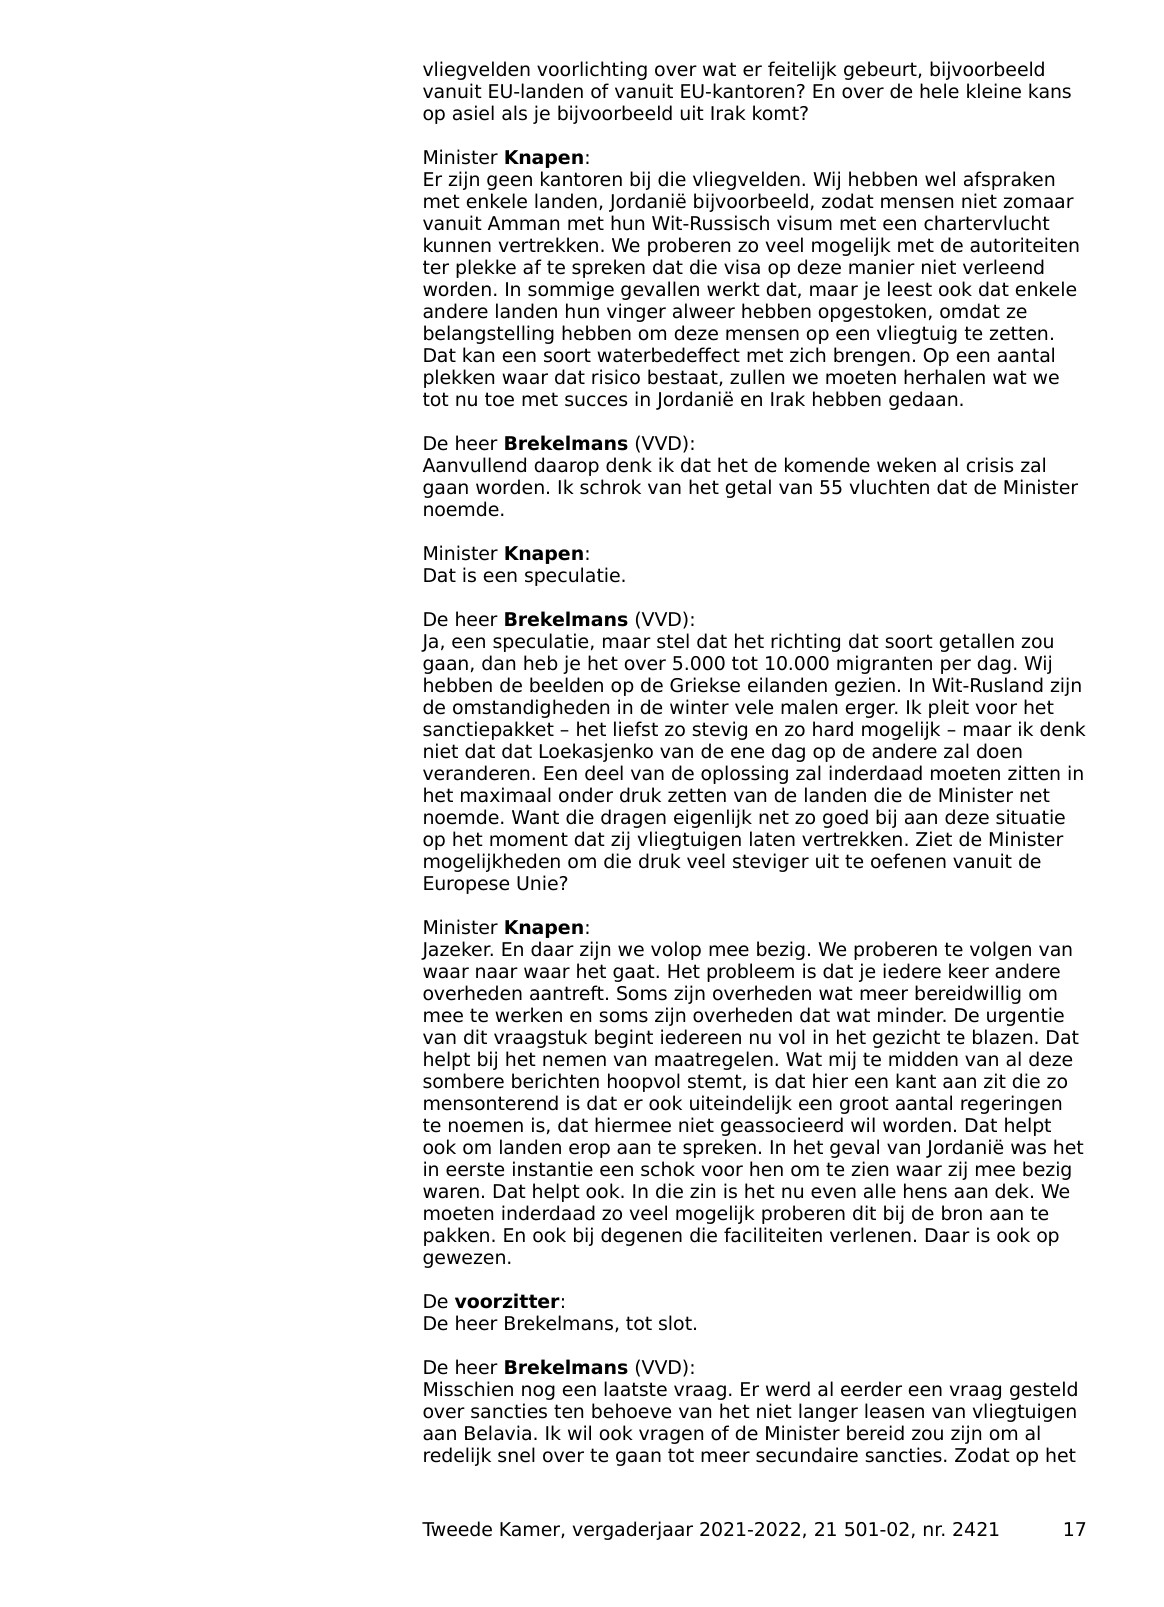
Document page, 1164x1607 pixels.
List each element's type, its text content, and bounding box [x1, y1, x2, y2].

text De heer Brekelmans (VVD): [422, 1357, 1087, 1379]
text De heer Brekelmans (VVD): [422, 433, 1087, 455]
text Minister Knapen: [422, 147, 1087, 169]
text Misschien nog een laatste vraag. Er werd al eerder een vraag gesteld over sancties ten behoeve van het niet langer leasen van vliegtuigen aan Belavia. Ik wil ook vragen of de Minister bereid zou zijn om al redelijk snel over te gaan tot meer secundaire sancties. Zodat op het [422, 1379, 1087, 1467]
text Ja, een speculatie, maar stel dat het richting dat soort getallen zou gaan, dan heb je het over 5.000 tot 10.000 migranten per dag. Wij hebben de beelden op de Griekse eilanden gezien. In Wit-Rusland zijn de omstandigheden in de winter vele malen erger. Ik pleit voor het sanctiepakket – het liefst zo stevig en zo hard mogelijk – maar ik denk niet dat dat Loekasjenko van de ene dag op de andere zal doen veranderen. Een deel van de oplossing zal inderdaad moeten zitten in het maximaal onder druk zetten van de landen die de Minister net noemde. Want die dragen eigenlijk net zo goed bij aan deze situatie op het moment dat zij vliegtuigen laten vertrekken. Ziet de Minister mogelijkheden om die druk veel steviger uit te oefenen vanuit de Europese Unie? [422, 631, 1087, 895]
text Er zijn geen kantoren bij die vliegvelden. Wij hebben wel afspraken met enkele landen, Jordanië bijvoorbeeld, zodat mensen niet zomaar vanuit Amman met hun Wit-Russisch visum met een chartervlucht kunnen vertrekken. We proberen zo veel mogelijk met de autoriteiten ter plekke af te spreken dat die visa op deze manier niet verleend worden. In sommige gevallen werkt dat, maar je leest ook dat enkele andere landen hun vinger alweer hebben opgestoken, omdat ze belangstelling hebben om deze mensen op een vliegtuig te zetten. Dat kan een soort waterbedeffect met zich brengen. Op een aantal plekken waar dat risico bestaat, zullen we moeten herhalen wat we tot nu toe met succes in Jordanië en Irak hebben gedaan. [422, 169, 1087, 411]
text Minister Knapen: [422, 917, 1087, 939]
text De heer Brekelmans, tot slot. [422, 1313, 1087, 1335]
text Dat is een speculatie. [422, 565, 1087, 587]
text Jazeker. En daar zijn we volop mee bezig. We proberen te volgen van waar naar waar het gaat. Het probleem is dat je iedere keer andere overheden aantreft. Soms zijn overheden wat meer bereidwillig om mee te werken en soms zijn overheden dat wat minder. De urgentie van dit vraagstuk begint iedereen nu vol in het gezicht te blazen. Dat helpt bij het nemen van maatregelen. Wat mij te midden van al deze sombere berichten hoopvol stemt, is dat hier een kant aan zit die zo mensonterend is dat er ook uiteindelijk een groot aantal regeringen te noemen is, dat hiermee niet geassocieerd wil worden. Dat helpt ook om landen erop aan te spreken. In het geval van Jordanië was het in eerste instantie een schok voor hen om te zien waar zij mee bezig waren. Dat helpt ook. In die zin is het nu even alle hens aan dek. We moeten inderdaad zo veel mogelijk proberen dit bij de bron aan te pakken. En ook bij degenen die faciliteiten verlenen. Daar is ook op gewezen. [422, 939, 1087, 1269]
text Minister Knapen: [422, 543, 1087, 565]
text De voorzitter: [422, 1291, 1087, 1313]
text De heer Brekelmans (VVD): [422, 609, 1087, 631]
text vliegvelden voorlichting over wat er feitelijk gebeurt, bijvoorbeeld vanuit EU-landen of vanuit EU-kantoren? En over de hele kleine kans op asiel als je bijvoorbeeld uit Irak komt? [422, 59, 1087, 125]
text Aanvullend daarop denk ik dat het de komende weken al crisis zal gaan worden. Ik schrok van het getal van 55 vluchten dat de Minister noemde. [422, 455, 1087, 521]
